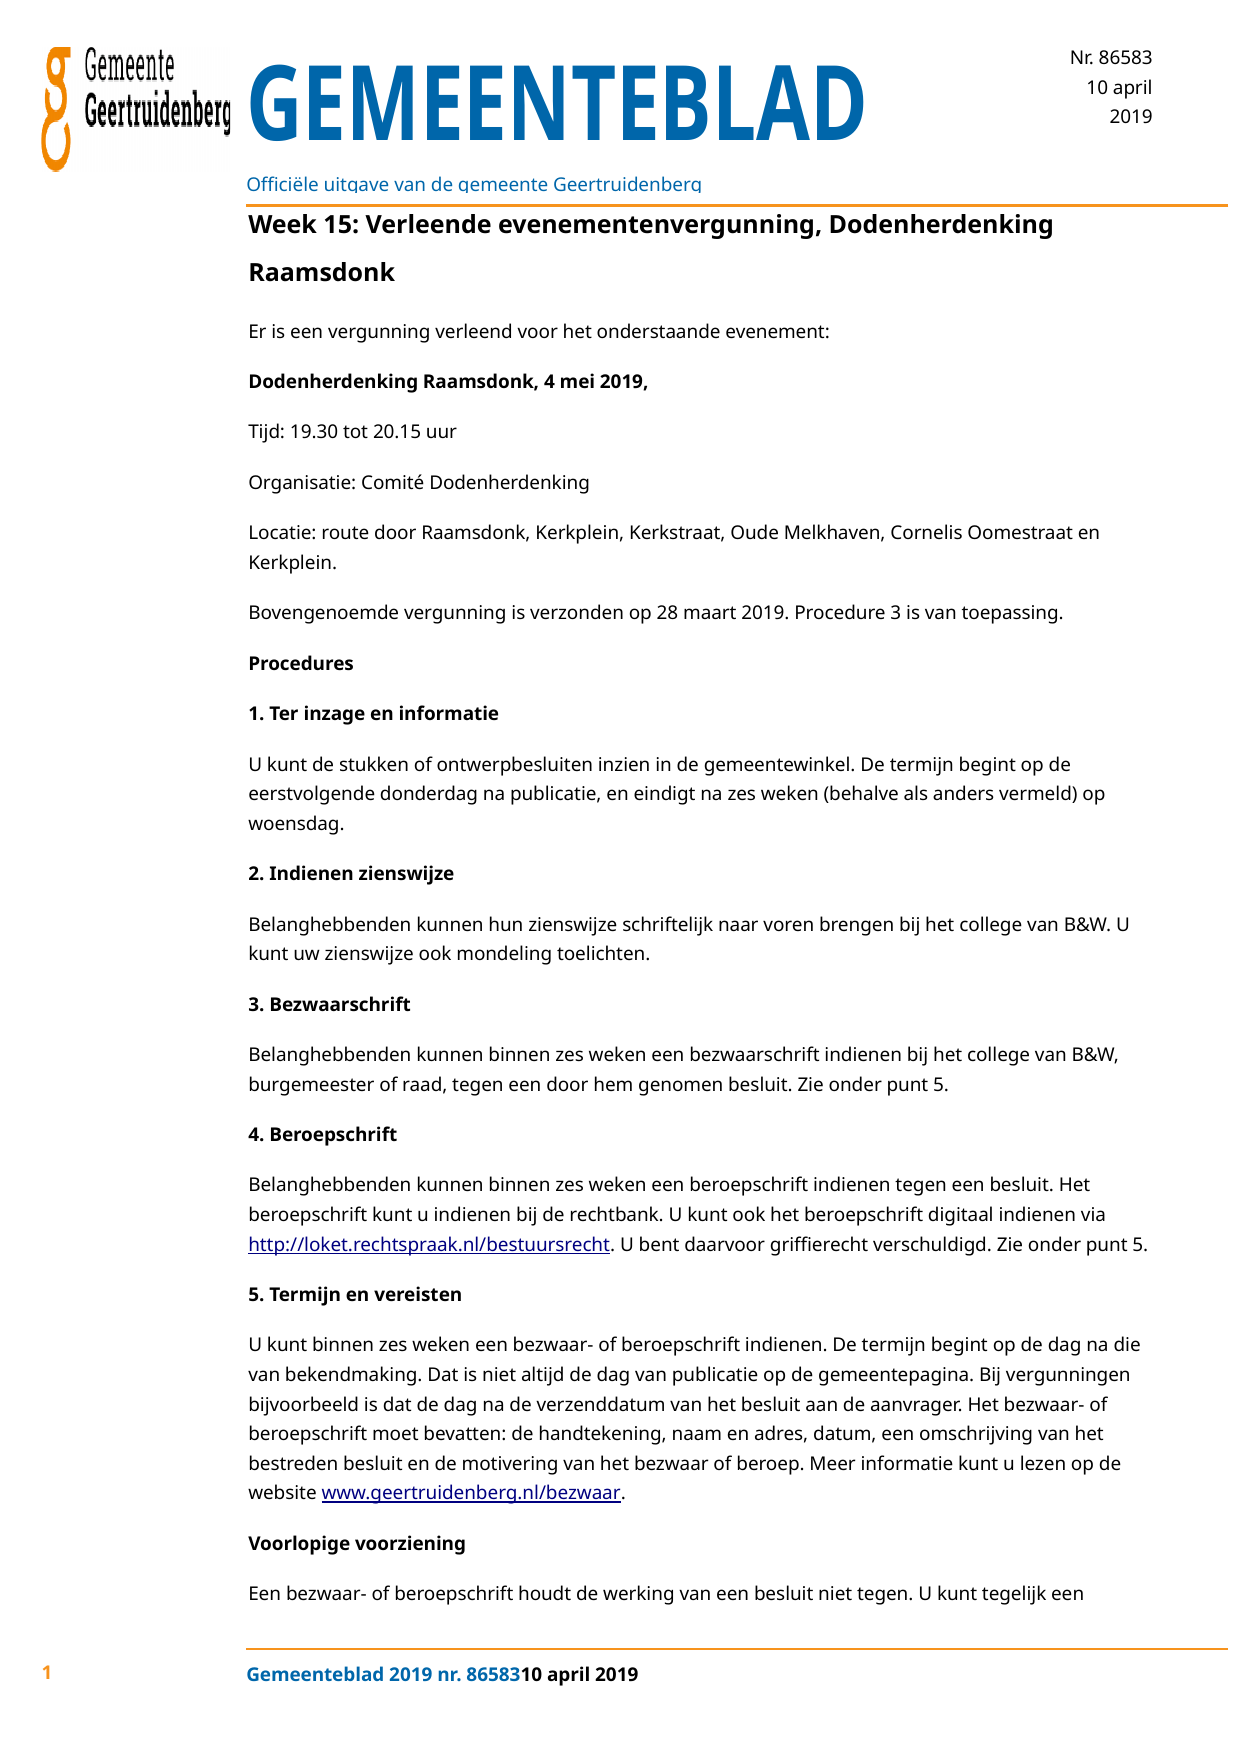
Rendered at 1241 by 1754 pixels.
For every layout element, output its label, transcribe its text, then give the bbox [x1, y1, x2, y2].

text Bovengenoemde vergunning is verzonden op 28 maart 2019. Procedure 3 is van toepassing. [248, 599, 1152, 625]
text 3. Bezwaarschrift [248, 991, 1152, 1017]
text 2. Indienen zienswijze [248, 860, 1152, 886]
picture [41, 47, 231, 172]
text Locatie: route door Raamsdonk, Kerkplein, Kerkstraat, Oude Melkhaven, Cornelis Oomestraat en Kerkplein. [248, 519, 1152, 575]
text Procedures [248, 650, 1152, 676]
text Belanghebbenden kunnen binnen zes weken een beroepschrift indienen tegen een besluit. Het beroepschrift kunt u indienen bij de rechtbank. U kunt ook het beroepschrift digitaal indienen via http://loket.rechtspraak.nl/bestuursrecht. U bent daarvoor griffierecht verschuldigd. Zie onder punt 5. [248, 1172, 1152, 1257]
text Er is een vergunning verleend voor het onderstaande evenement: [248, 318, 1152, 344]
text 1. Ter inzage en informatie [248, 700, 1152, 726]
text Week 15: Verleende evenementenvergunning, Dodenherdenking Raamsdonk [248, 207, 1152, 288]
text 5. Termijn en vereisten [248, 1281, 1152, 1307]
text Tijd: 19.30 tot 20.15 uur [248, 419, 1152, 444]
text Belanghebbenden kunnen binnen zes weken een bezwaarschrift indienen bij het college van B&W, burgemeester of raad, tegen een door hem genomen besluit. Zie onder punt 5. [248, 1041, 1152, 1097]
text Belanghebbenden kunnen hun zienswijze schriftelijk naar voren brengen bij het college van B&W. U kunt uw zienswijze ook mondeling toelichten. [248, 911, 1152, 966]
text Organisatie: Comité Dodenherdenking [248, 469, 1152, 495]
text 4. Beroepschrift [248, 1121, 1152, 1147]
text Voorlopige voorziening [248, 1530, 1152, 1556]
text Een bezwaar- of beroepschrift houdt de werking van een besluit niet tegen. U kunt tegelijk een [248, 1580, 1152, 1606]
text Dodenherdenking Raamsdonk, 4 mei 2019, [248, 368, 1152, 394]
text U kunt de stukken of ontwerpbesluiten inzien in de gemeentewinkel. De termijn begint op de eerstvolgende donderdag na publicatie, en eindigt na zes weken (behalve als anders vermeld) op woensdag. [248, 751, 1152, 836]
text U kunt binnen zes weken een bezwaar- of beroepschrift indienen. De termijn begint op de dag na die van bekendmaking. Dat is niet altijd de dag van publicatie op de gemeentepagina. Bij vergunningen bijvoorbeeld is dat de dag na de verzenddatum van het besluit aan de aanvrager. Het bezwaar- of beroepschrift moet bevatten: de handtekening, naam en adres, datum, een omschrijving van het bestreden besluit en de motivering van het bezwaar of beroep. Meer informatie kunt u lezen op de website www.geertruidenberg.nl/bezwaar. [248, 1332, 1152, 1505]
